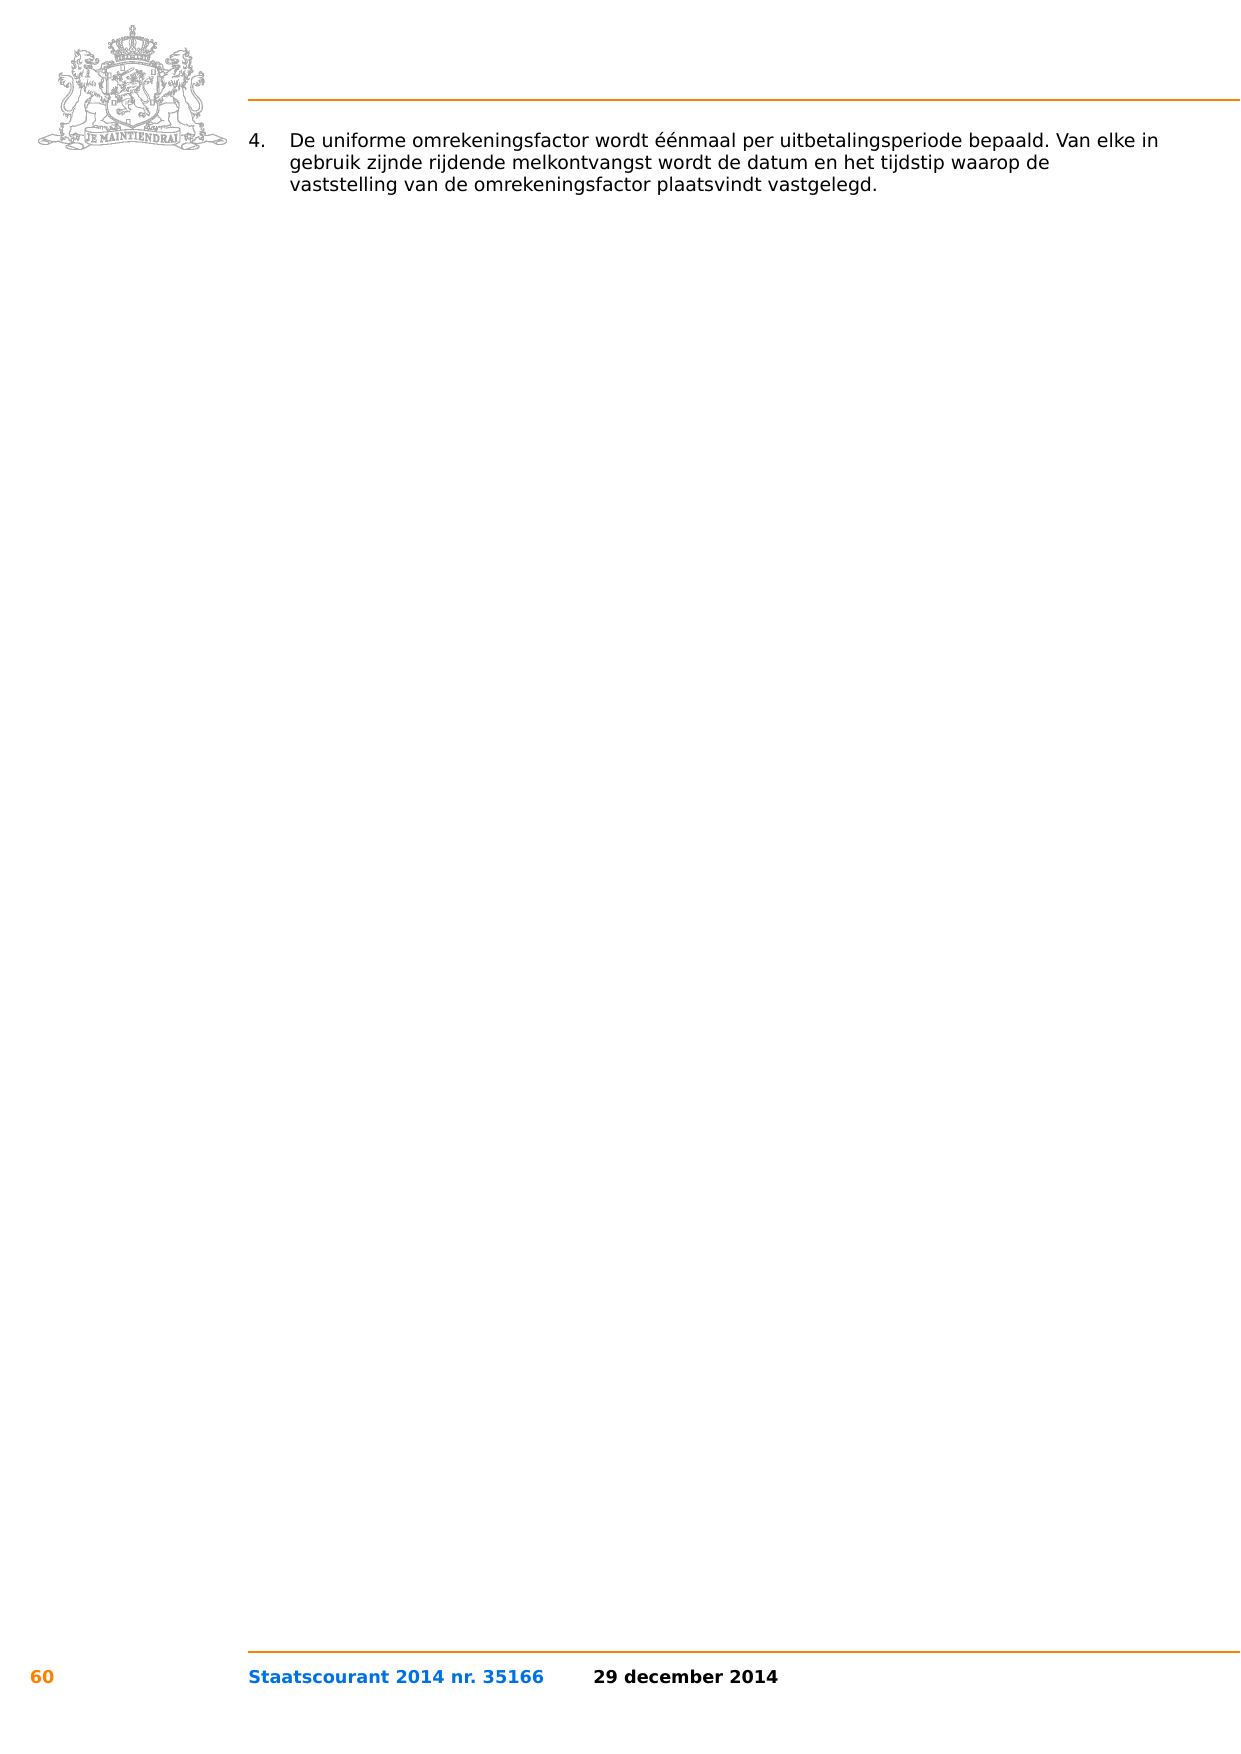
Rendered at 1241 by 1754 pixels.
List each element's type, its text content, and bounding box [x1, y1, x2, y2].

text 4. De uniforme omrekeningsfactor wordt éénmaal per uitbetalingsperiode bepaald. Van elke in gebruik zijnde rijdende melkontvangst wordt de datum en het tijdstip waarop de vaststelling van de omrekeningsfactor plaatsvindt vastgelegd. [248, 130, 1163, 196]
picture [38, 25, 227, 150]
